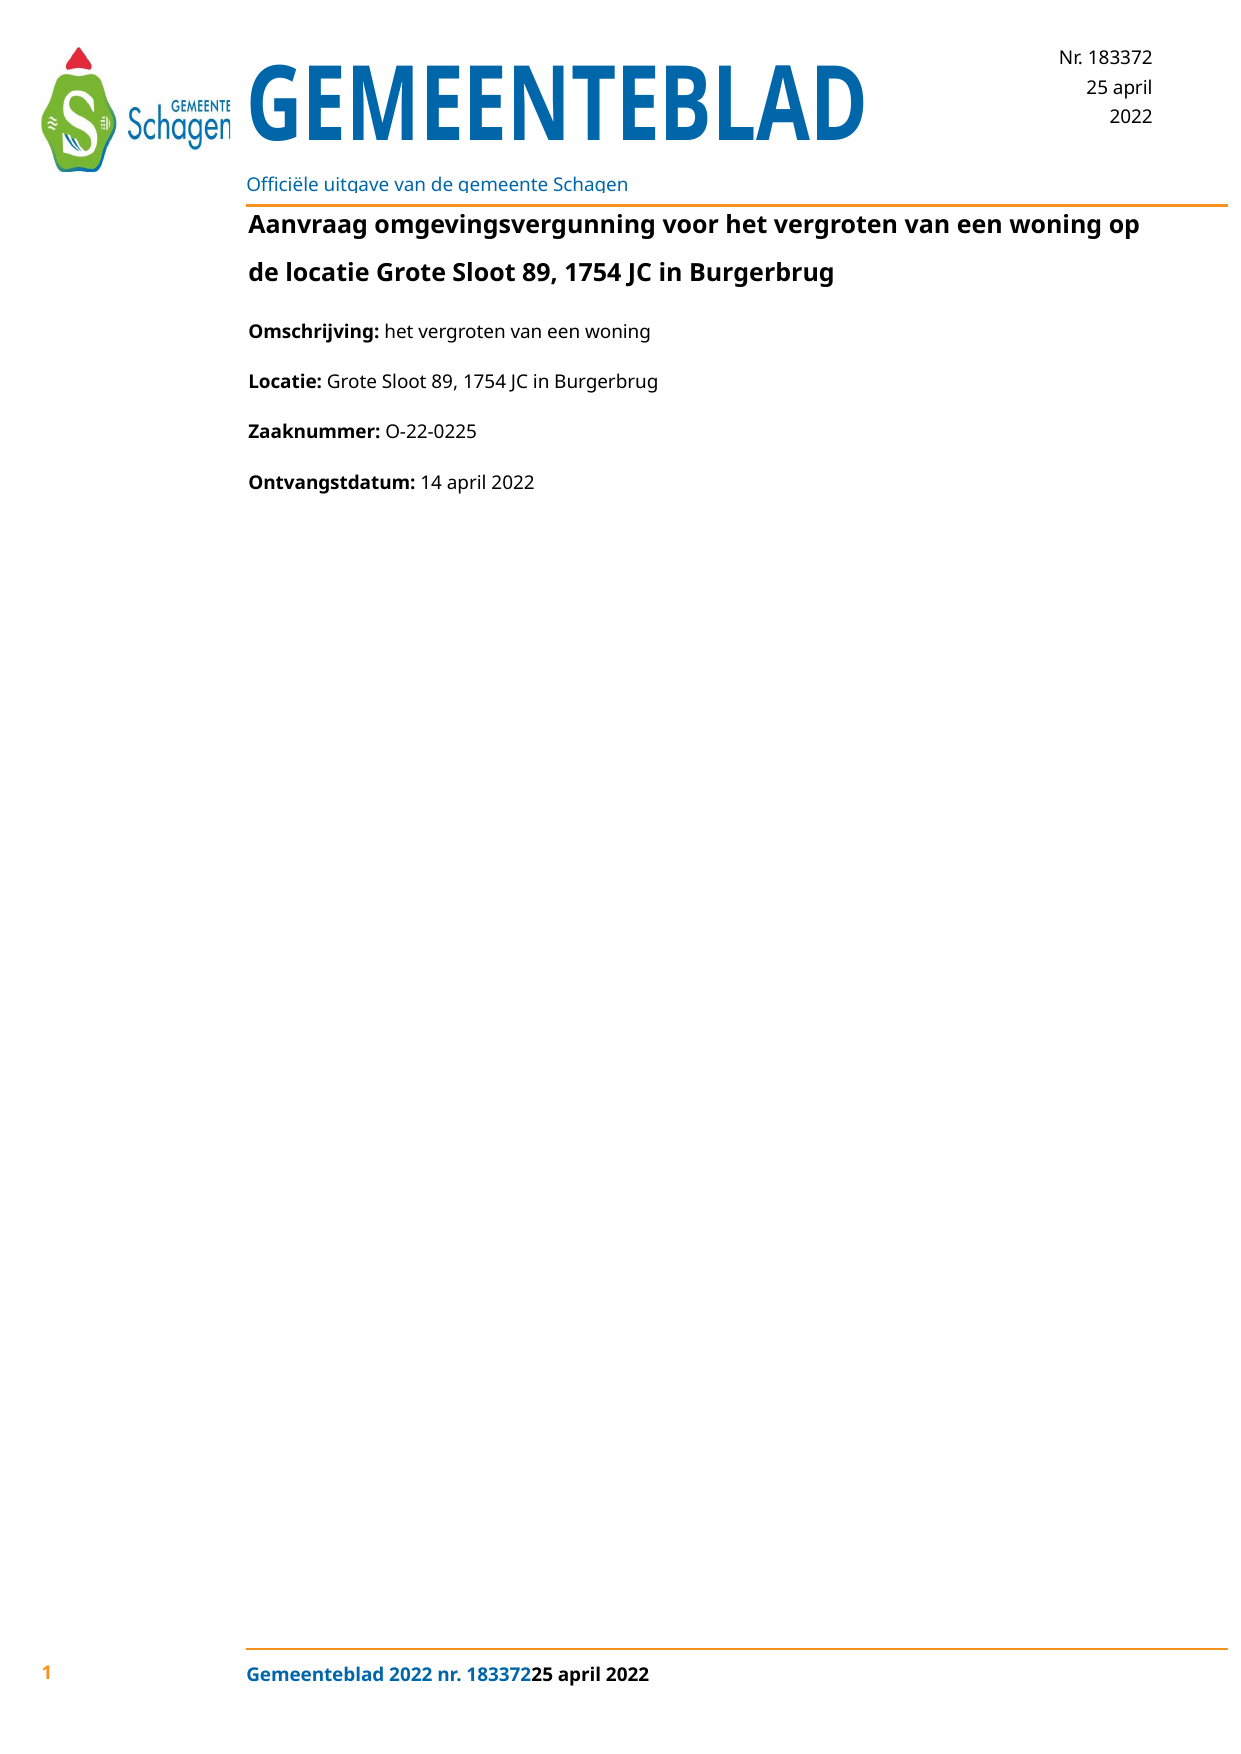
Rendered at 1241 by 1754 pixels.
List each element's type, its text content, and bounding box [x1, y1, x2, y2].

picture [41, 47, 231, 172]
text Ontvangstdatum: 14 april 2022 [248, 469, 1152, 495]
text Zaaknummer: O-22-0225 [248, 419, 1152, 444]
text Omschrijving: het vergroten van een woning [248, 318, 1152, 344]
text Aanvraag omgevingsvergunning voor het vergroten van een woning op de locatie Grote Sloot 89, 1754 JC in Burgerbrug [248, 207, 1152, 288]
text Locatie: Grote Sloot 89, 1754 JC in Burgerbrug [248, 368, 1152, 394]
